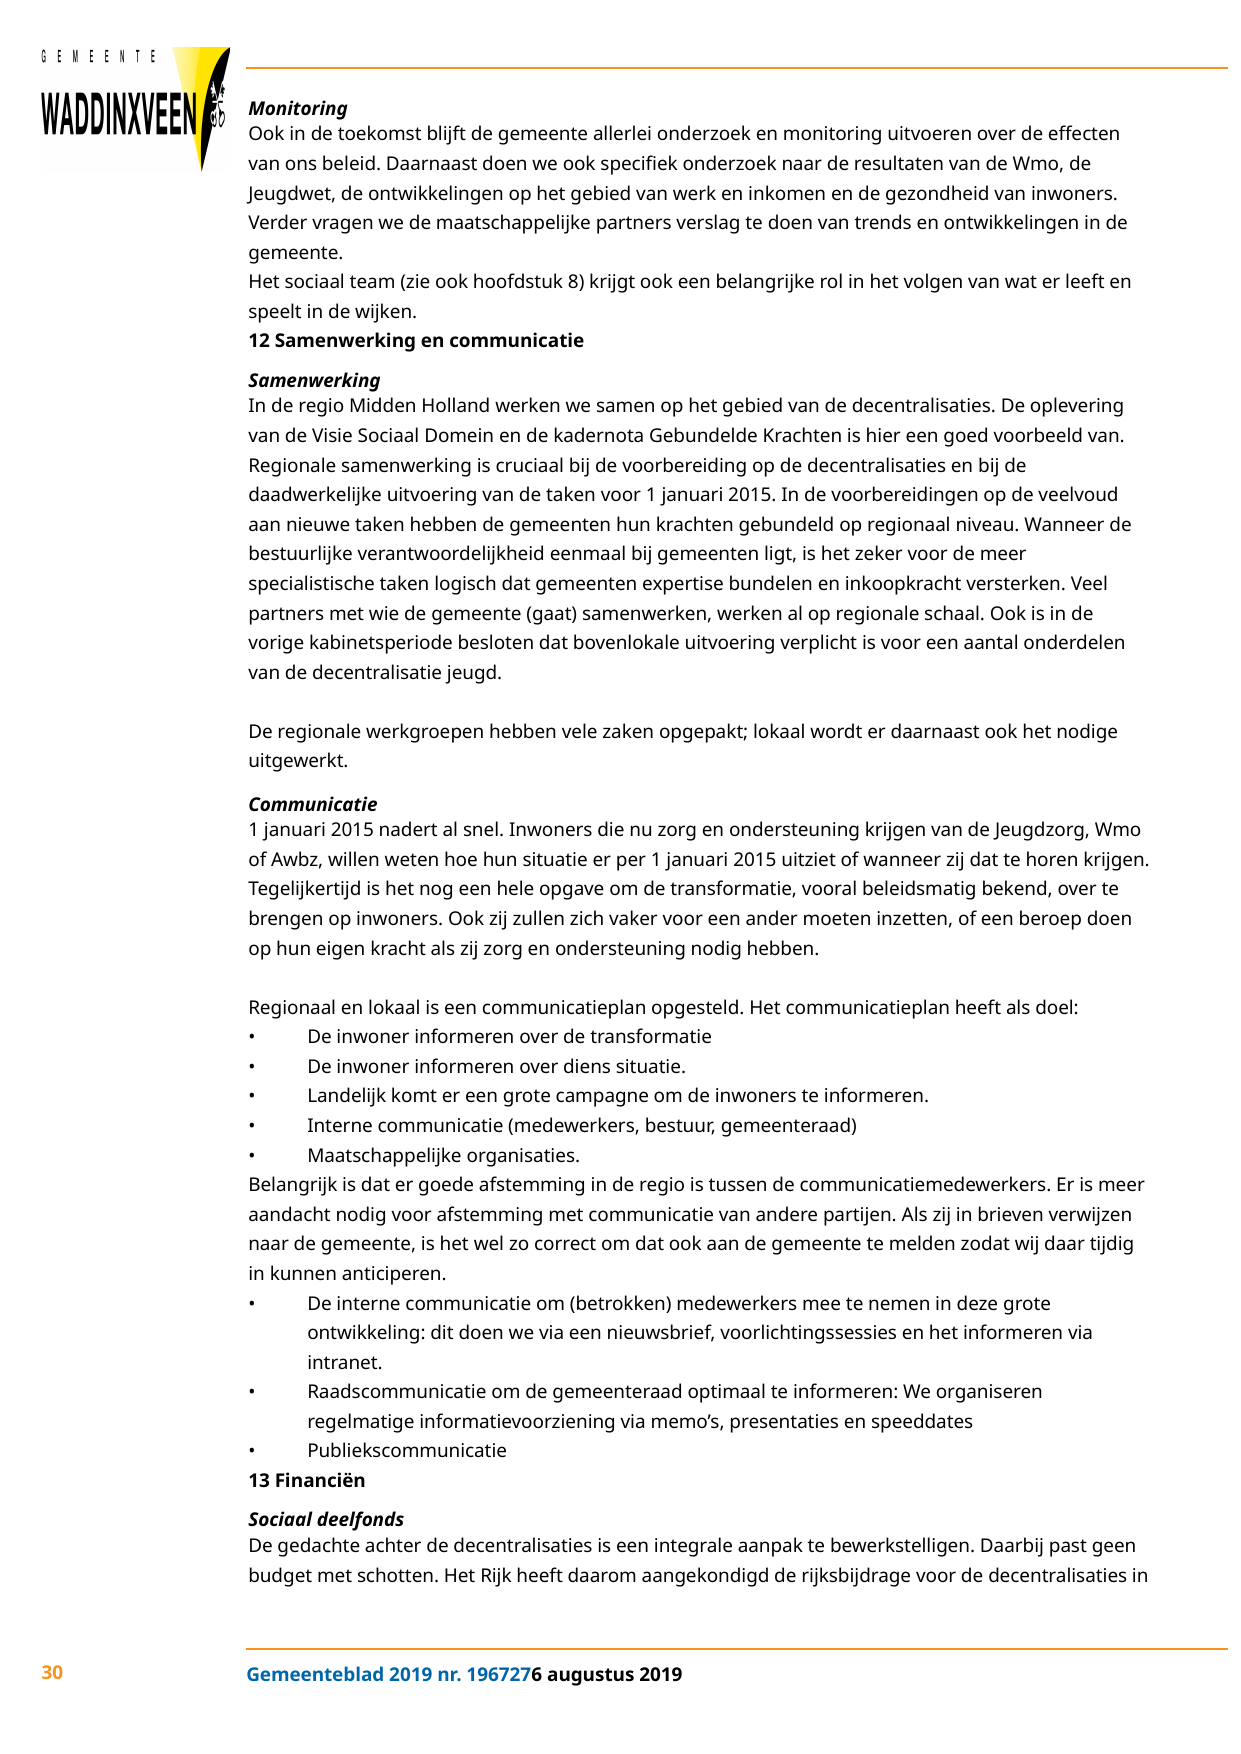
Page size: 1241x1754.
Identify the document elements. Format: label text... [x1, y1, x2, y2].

list Interne communicatie (medewerkers, bestuur, gemeenteraad) [248, 1112, 1152, 1138]
list De inwoner informeren over de transformatie [248, 1023, 1152, 1049]
text Ook in de toekomst blijft de gemeente allerlei onderzoek en monitoring uitvoeren over de effecten van ons beleid. Daarnaast doen we ook specifiek onderzoek naar de resultaten van de Wmo, de Jeugdwet, de ontwikkelingen op het gebied van werk en inkomen en de gezondheid van inwoners. Verder vragen we de maatschappelijke partners verslag te doen van trends en ontwikkelingen in de gemeente. [248, 121, 1152, 264]
list De inwoner informeren over diens situatie. [248, 1053, 1152, 1079]
text Sociaal deelfonds [248, 1507, 1152, 1532]
text De gedachte achter de decentralisaties is een integrale aanpak te bewerkstelligen. Daarbij past geen budget met schotten. Het Rijk heeft daarom aangekondigd de rijksbijdrage voor de decentralisaties in [248, 1532, 1152, 1588]
text Regionale samenwerking is cruciaal bij de voorbereiding op de decentralisaties en bij de daadwerkelijke uitvoering van de taken voor 1 januari 2015. In de voorbereidingen op de veelvoud aan nieuwe taken hebben de gemeenten hun krachten gebundeld op regionaal niveau. Wanneer de bestuurlijke verantwoordelijkheid eenmaal bij gemeenten ligt, is het zeker voor de meer specialistische taken logisch dat gemeenten expertise bundelen en inkoopkracht versterken. Veel partners met wie de gemeente (gaat) samenwerken, werken al op regionale schaal. Ook is in de vorige kabinetsperiode besloten dat bovenlokale uitvoering verplicht is voor een aantal onderdelen van de decentralisatie jeugd. [248, 452, 1152, 684]
picture [41, 47, 231, 172]
text Samenwerking [248, 367, 1152, 393]
text Monitoring [248, 95, 1152, 121]
text 1 januari 2015 nadert al snel. Inwoners die nu zorg en ondersteuning krijgen van de Jeugdzorg, Wmo of Awbz, willen weten hoe hun situatie er per 1 januari 2015 uitziet of wanneer zij dat te horen krijgen. [248, 816, 1152, 872]
text 12 Samenwerking en communicatie [248, 328, 1152, 353]
text 13 Financiën [248, 1467, 1152, 1493]
text Belangrijk is dat er goede afstemming in de regio is tussen de communicatiemedewerkers. Er is meer aandacht nodig voor afstemming met communicatie van andere partijen. Als zij in brieven verwijzen naar de gemeente, is het wel zo correct om dat ook aan de gemeente te melden zodat wij daar tijdig in kunnen anticiperen. [248, 1171, 1152, 1286]
list Raadscommunicatie om de gemeenteraad optimaal te informeren: We organiseren regelmatige informatievoorziening via memo’s, presentaties en speeddates [248, 1378, 1152, 1434]
list Landelijk komt er een grote campagne om de inwoners te informeren. [248, 1083, 1152, 1108]
list Publiekscommunicatie [248, 1438, 1152, 1463]
text Tegelijkertijd is het nog een hele opgave om de transformatie, vooral beleidsmatig bekend, over te brengen op inwoners. Ook zij zullen zich vaker voor een ander moeten inzetten, of een beroep doen op hun eigen kracht als zij zorg en ondersteuning nodig hebben. [248, 876, 1152, 961]
list Maatschappelijke organisaties. [248, 1142, 1152, 1168]
text Communicatie [248, 791, 1152, 816]
text Het sociaal team (zie ook hoofdstuk 8) krijgt ook een belangrijke rol in het volgen van wat er leeft en speelt in de wijken. [248, 268, 1152, 324]
text In de regio Midden Holland werken we samen op het gebied van de decentralisaties. De oplevering van de Visie Sociaal Domein en de kadernota Gebundelde Krachten is hier een goed voorbeeld van. [248, 393, 1152, 448]
text De regionale werkgroepen hebben vele zaken opgepakt; lokaal wordt er daarnaast ook het nodige uitgewerkt. [248, 718, 1152, 773]
list De interne communicatie om (betrokken) medewerkers mee te nemen in deze grote ontwikkeling: dit doen we via een nieuwsbrief, voorlichtingssessies en het informeren via intranet. [248, 1290, 1152, 1375]
text Regionaal en lokaal is een communicatieplan opgesteld. Het communicatieplan heeft als doel: [248, 994, 1152, 1020]
